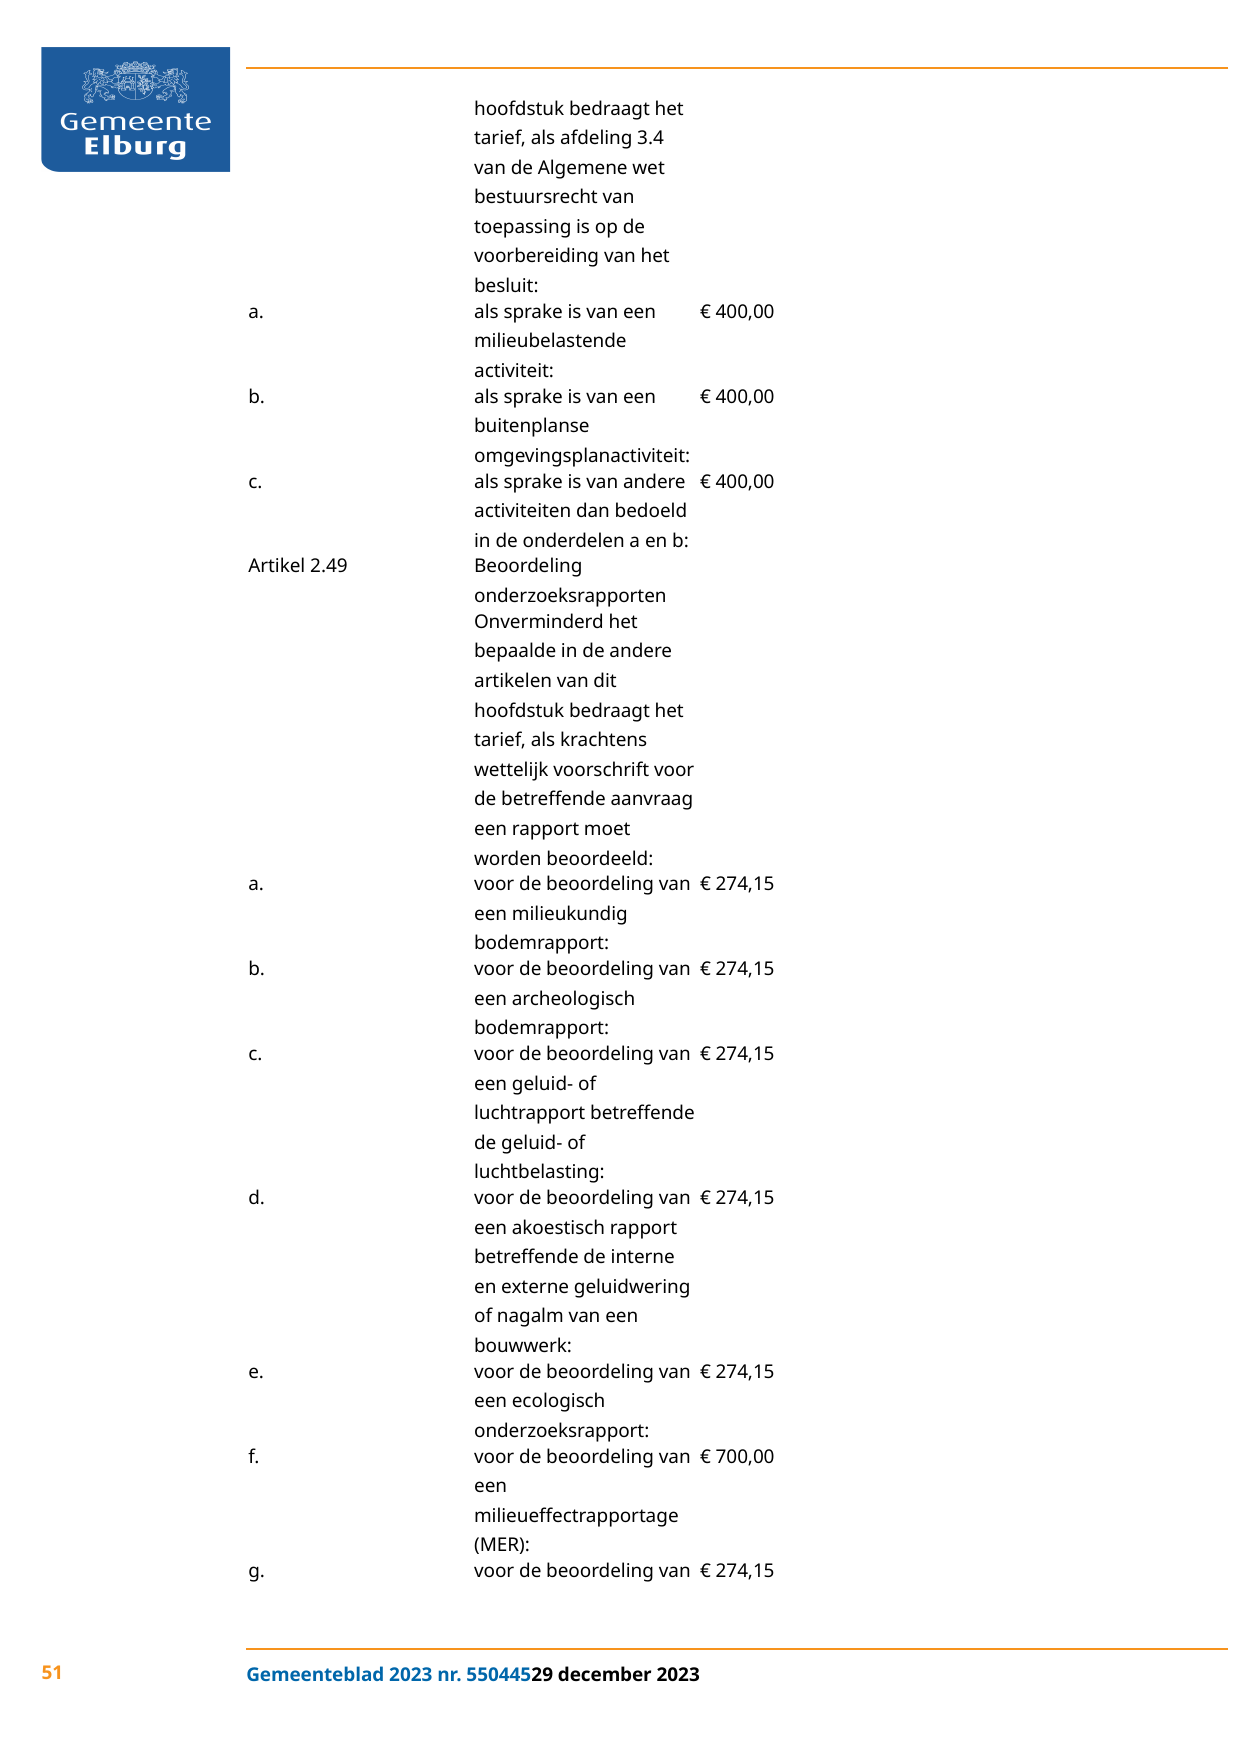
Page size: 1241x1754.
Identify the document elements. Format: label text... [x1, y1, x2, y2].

table_cell voor de beoordeling van [474, 1557, 700, 1583]
table_cell [700, 95, 926, 298]
table_cell a. [248, 298, 474, 383]
table_cell Onverminderd het bepaalde in de andere artikelen van dit hoofdstuk bedraagt het tarief, als krachtens wettelijk voorschrift voor de betreffende aanvraag een rapport moet worden beoordeeld: [474, 608, 700, 870]
table_cell f. [248, 1443, 474, 1557]
table_cell als sprake is van andere activiteiten dan bedoeld in de onderdelen a en b: [474, 468, 700, 553]
table_cell voor de beoordeling van een milieukundig bodemrapport: [474, 870, 700, 955]
table_cell € 400,00 [700, 468, 926, 553]
table_cell € 274,15 [700, 955, 926, 1040]
table_cell € 400,00 [700, 298, 926, 383]
table_cell e. [248, 1358, 474, 1443]
table_cell als sprake is van een milieubelastende activiteit: [474, 298, 700, 383]
picture [41, 47, 231, 172]
table_cell € 274,15 [700, 870, 926, 955]
table_cell voor de beoordeling van een archeologisch bodemrapport: [474, 955, 700, 1040]
table_cell voor de beoordeling van een milieueffectrapportage (MER): [474, 1443, 700, 1557]
table_cell [700, 608, 926, 870]
table_cell b. [248, 383, 474, 468]
table_cell d. [248, 1184, 474, 1358]
table_cell € 400,00 [700, 383, 926, 468]
table_cell Beoordeling onderzoeksrapporten [474, 553, 700, 608]
table_cell hoofdstuk bedraagt het tarief, als afdeling 3.4 van de Algemene wet bestuursrecht van toepassing is op de voorbereiding van het besluit: [474, 95, 700, 298]
table_cell [700, 553, 926, 608]
table_cell c. [248, 468, 474, 553]
table_cell [248, 608, 474, 870]
table_cell voor de beoordeling van een geluid- of luchtrapport betreffende de geluid- of luchtbelasting: [474, 1040, 700, 1184]
table_cell c. [248, 1040, 474, 1184]
table_cell voor de beoordeling van een akoestisch rapport betreffende de interne en externe geluidwering of nagalm van een bouwwerk: [474, 1184, 700, 1358]
table_cell a. [248, 870, 474, 955]
table_cell [248, 95, 474, 298]
table_cell g. [248, 1557, 474, 1583]
table_cell € 274,15 [700, 1557, 926, 1583]
table_cell als sprake is van een buitenplanse omgevingsplanactiviteit: [474, 383, 700, 468]
table_cell € 274,15 [700, 1184, 926, 1358]
table_cell voor de beoordeling van een ecologisch onderzoeksrapport: [474, 1358, 700, 1443]
table_cell € 274,15 [700, 1040, 926, 1184]
table_cell € 700,00 [700, 1443, 926, 1557]
table_cell € 274,15 [700, 1358, 926, 1443]
table_cell b. [248, 955, 474, 1040]
table_cell Artikel 2.49 [248, 553, 474, 608]
